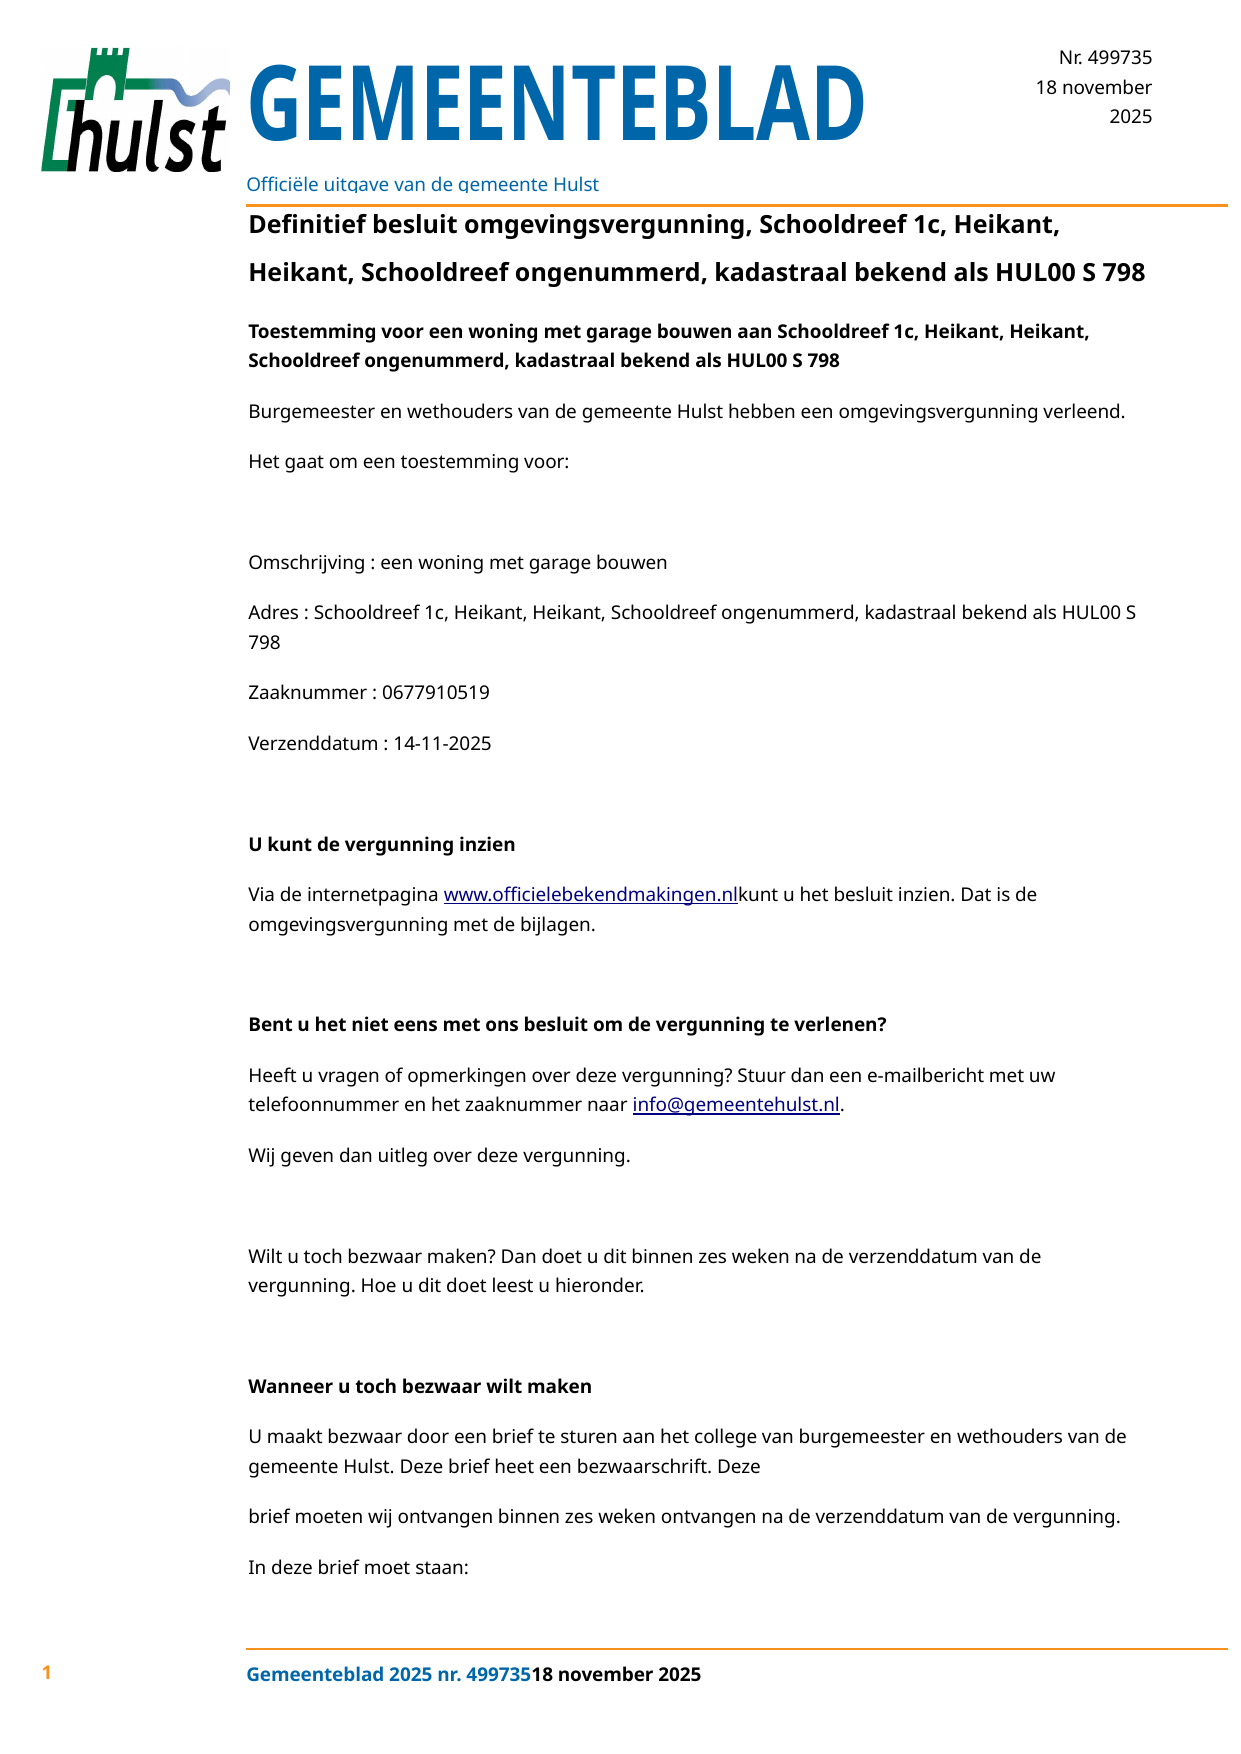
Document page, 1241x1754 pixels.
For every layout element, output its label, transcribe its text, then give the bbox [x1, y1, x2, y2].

text brief moeten wij ontvangen binnen zes weken ontvangen na de verzenddatum van de vergunning. [248, 1504, 1152, 1529]
text Wanneer u toch bezwaar wilt maken [248, 1373, 1152, 1399]
text Definitief besluit omgevingsvergunning, Schooldreef 1c, Heikant, Heikant, Schooldreef ongenummerd, kadastraal bekend als HUL00 S 798 [248, 207, 1152, 288]
text Heeft u vragen of opmerkingen over deze vergunning? Stuur dan een e-mailbericht met uw telefoonnummer en het zaaknummer naar info@gemeentehulst.nl. [248, 1062, 1152, 1117]
text Wij geven dan uitleg over deze vergunning. [248, 1142, 1152, 1168]
text Via de internetpagina www.officielebekendmakingen.nlkunt u het besluit inzien. Dat is de omgevingsvergunning met de bijlagen. [248, 881, 1152, 937]
text Zaaknummer : 0677910519 [248, 679, 1152, 705]
text Omschrijving : een woning met garage bouwen [248, 549, 1152, 575]
text U maakt bezwaar door een brief te sturen aan het college van burgemeester en wethouders van de gemeente Hulst. Deze brief heet een bezwaarschrift. Deze [248, 1424, 1152, 1479]
picture [41, 47, 231, 172]
text U kunt de vergunning inzien [248, 831, 1152, 857]
text Burgemeester en wethouders van de gemeente Hulst hebben een omgevingsvergunning verleend. [248, 398, 1152, 424]
text Verzenddatum : 14-11-2025 [248, 730, 1152, 756]
text Bent u het niet eens met ons besluit om de vergunning te verlenen? [248, 1012, 1152, 1037]
text Adres : Schooldreef 1c, Heikant, Heikant, Schooldreef ongenummerd, kadastraal bekend als HUL00 S 798 [248, 599, 1152, 655]
text Het gaat om een toestemming voor: [248, 448, 1152, 474]
text In deze brief moet staan: [248, 1554, 1152, 1580]
text Toestemming voor een woning met garage bouwen aan Schooldreef 1c, Heikant, Heikant, Schooldreef ongenummerd, kadastraal bekend als HUL00 S 798 [248, 318, 1152, 373]
text Wilt u toch bezwaar maken? Dan doet u dit binnen zes weken na de verzenddatum van de vergunning. Hoe u dit doet leest u hieronder. [248, 1243, 1152, 1298]
